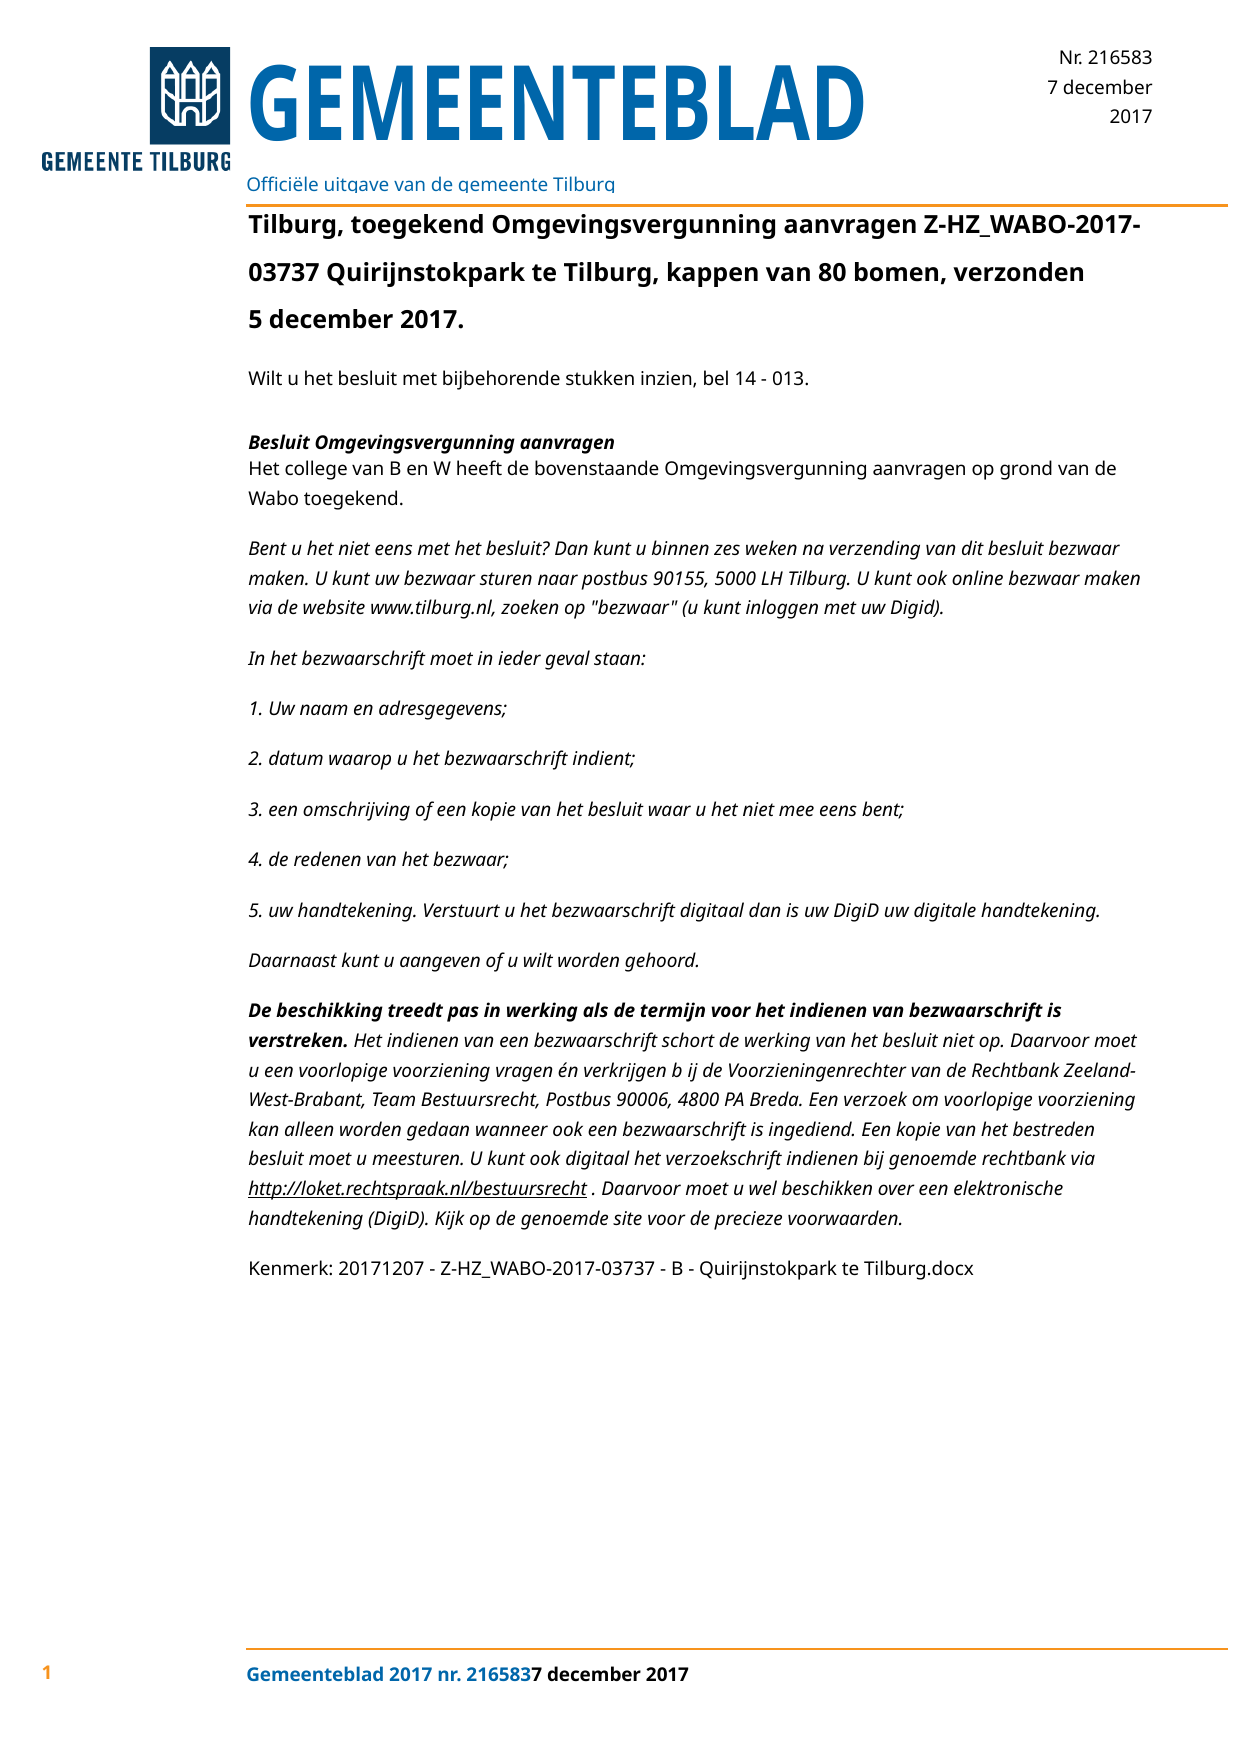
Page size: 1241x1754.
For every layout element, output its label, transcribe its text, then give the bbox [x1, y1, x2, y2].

text Het college van B en W heeft de bovenstaande Omgevingsvergunning aanvragen op grond van de Wabo toegekend. [248, 455, 1152, 511]
text 1. Uw naam en adresgegevens; [248, 695, 1152, 721]
text Daarnaast kunt u aangeven of u wilt worden gehoord. [248, 947, 1152, 973]
text De beschikking treedt pas in werking als de termijn voor het indienen van bezwaarschrift is verstreken. Het indienen van een bezwaarschrift schort de werking van het besluit niet op. Daarvoor moet u een voorlopige voorziening vragen én verkrijgen b ij de Voorzieningenrechter van de Rechtbank Zeeland-West-Brabant, Team Bestuursrecht, Postbus 90006, 4800 PA Breda. Een verzoek om voorlopige voorziening kan alleen worden gedaan wanneer ook een bezwaarschrift is ingediend. Een kopie van het bestreden besluit moet u meesturen. U kunt ook digitaal het verzoekschrift indienen bij genoemde rechtbank via http://loket.rechtspraak.nl/bestuursrecht . Daarvoor moet u wel beschikken over een elektronische handtekening (DigiD). Kijk op de genoemde site voor de precieze voorwaarden. [248, 998, 1152, 1231]
text Besluit Omgevingsvergunning aanvragen [248, 429, 1152, 455]
text Bent u het niet eens met het besluit? Dan kunt u binnen zes weken na verzending van dit besluit bezwaar maken. U kunt uw bezwaar sturen naar postbus 90155, 5000 LH Tilburg. U kunt ook online bezwaar maken via de website www.tilburg.nl, zoeken op "bezwaar" (u kunt inloggen met uw Digid). [248, 535, 1152, 620]
text In het bezwaarschrift moet in ieder geval staan: [248, 645, 1152, 671]
text 5. uw handtekening. Verstuurt u het bezwaarschrift digitaal dan is uw DigiD uw digitale handtekening. [248, 897, 1152, 923]
text Tilburg, toegekend Omgevingsvergunning aanvragen Z-HZ_WABO-2017-03737 Quirijnstokpark te Tilburg, kappen van 80 bomen, verzonden 5 december 2017. [248, 207, 1152, 336]
picture [41, 47, 231, 172]
text 4. de redenen van het bezwaar; [248, 846, 1152, 872]
text 3. een omschrijving of een kopie van het besluit waar u het niet mee eens bent; [248, 796, 1152, 822]
text 2. datum waarop u het bezwaarschrift indient; [248, 746, 1152, 771]
text Kenmerk: 20171207 - Z-HZ_WABO-2017-03737 - B - Quirijnstokpark te Tilburg.docx [248, 1255, 1152, 1281]
text Wilt u het besluit met bijbehorende stukken inzien, bel 14 - 013. [248, 366, 1152, 391]
